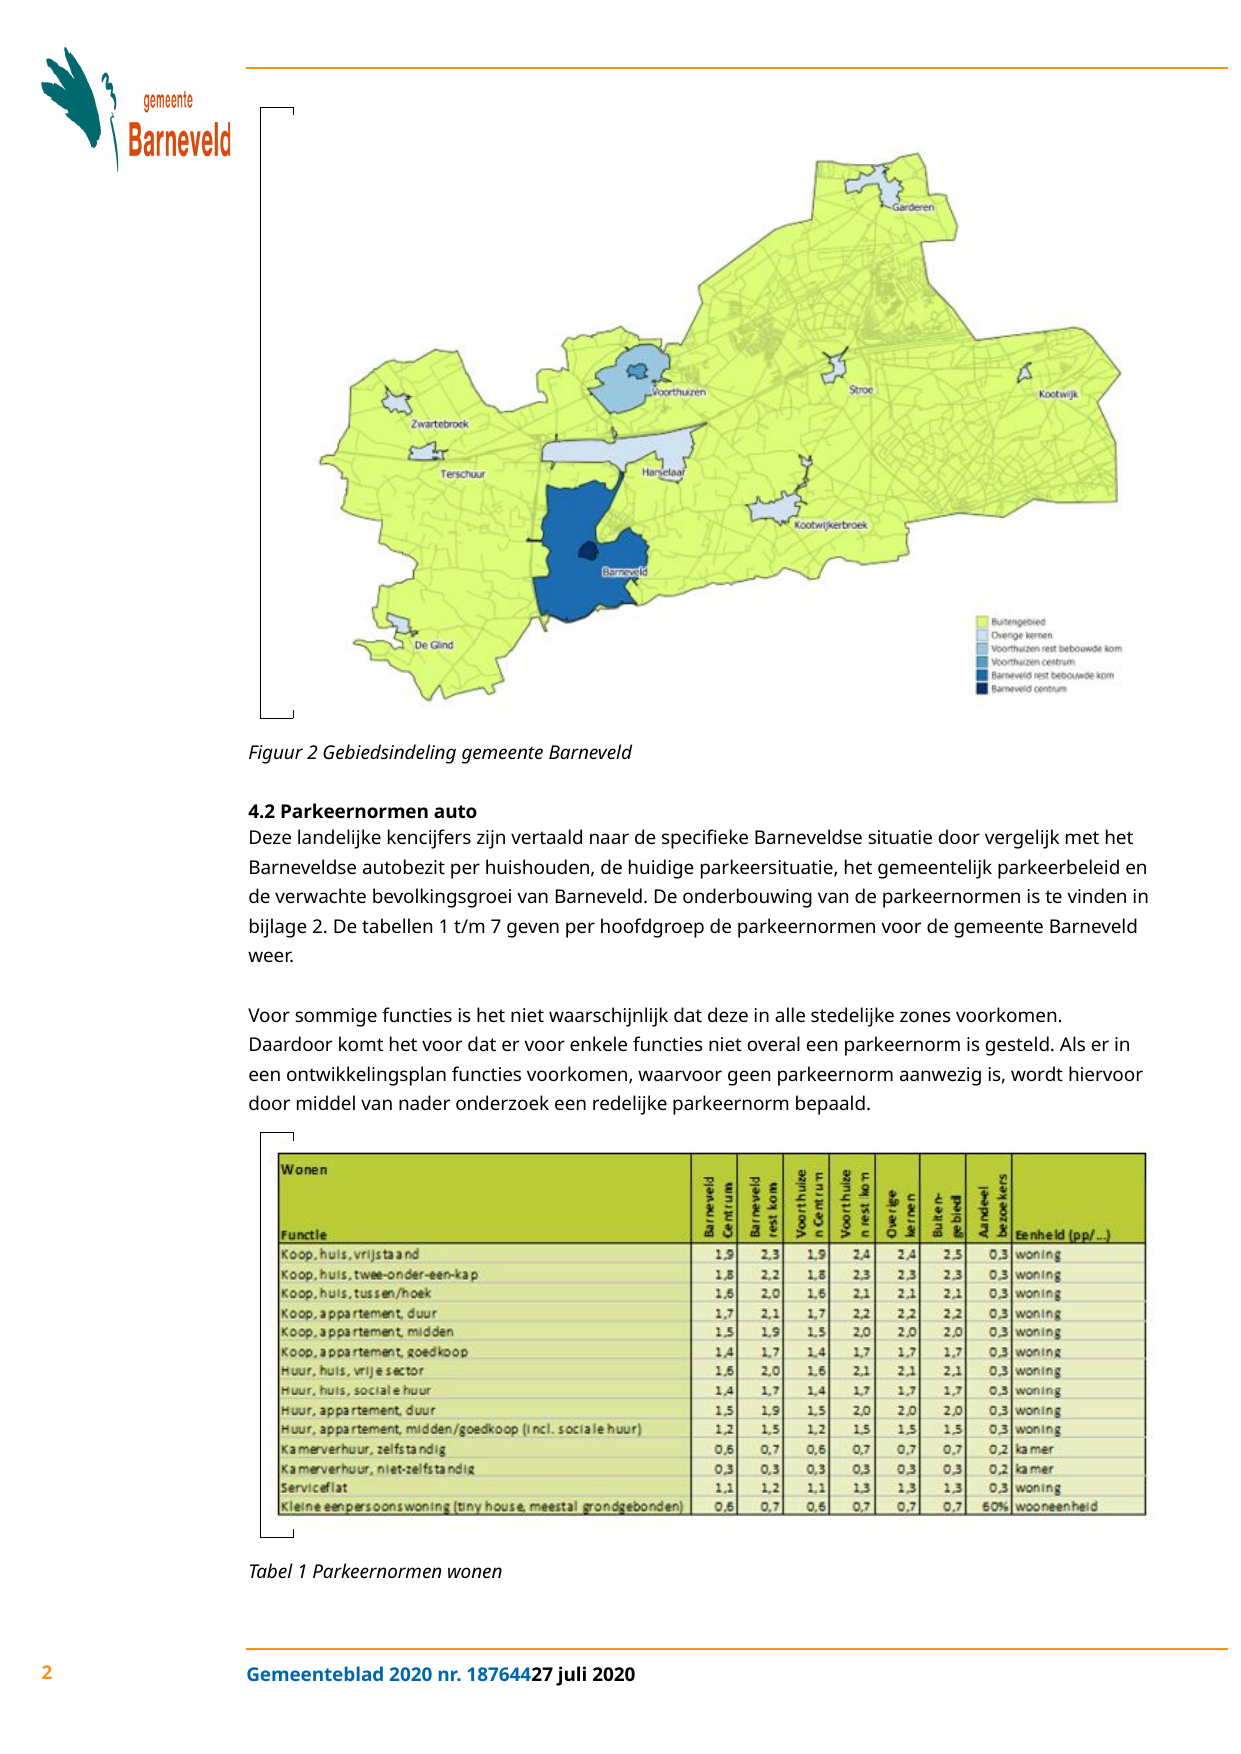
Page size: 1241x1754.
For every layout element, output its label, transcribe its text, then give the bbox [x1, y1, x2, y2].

text Figuur 2 Gebiedsindeling gemeente Barneveld [248, 739, 1152, 765]
picture [41, 47, 231, 172]
text 4.2 Parkeernormen auto [248, 799, 1152, 824]
text Voor sommige functies is het niet waarschijnlijk dat deze in alle stedelijke zones voorkomen. Daardoor komt het voor dat er voor enkele functies niet overal een parkeernorm is gesteld. Als er in een ontwikkelingsplan functies voorkomen, waarvoor geen parkeernorm aanwezig is, wordt hiervoor door middel van nader onderzoek een redelijke parkeernorm bepaald. [248, 1002, 1152, 1116]
text Deze landelijke kencijfers zijn vertaald naar de specifieke Barneveldse situatie door vergelijk met het Barneveldse autobezit per huishouden, de huidige parkeersituatie, het gemeentelijk parkeerbeleid en de verwachte bevolkingsgroei van Barneveld. De onderbouwing van de parkeernormen is te vinden in bijlage 2. De tabellen 1 t/m 7 geven per hoofdgroep de parkeernormen voor de gemeente Barneveld weer. [248, 824, 1152, 968]
picture [268, 1141, 1155, 1529]
text Tabel 1 Parkeernormen wonen [248, 1559, 1152, 1584]
picture [268, 115, 1155, 710]
